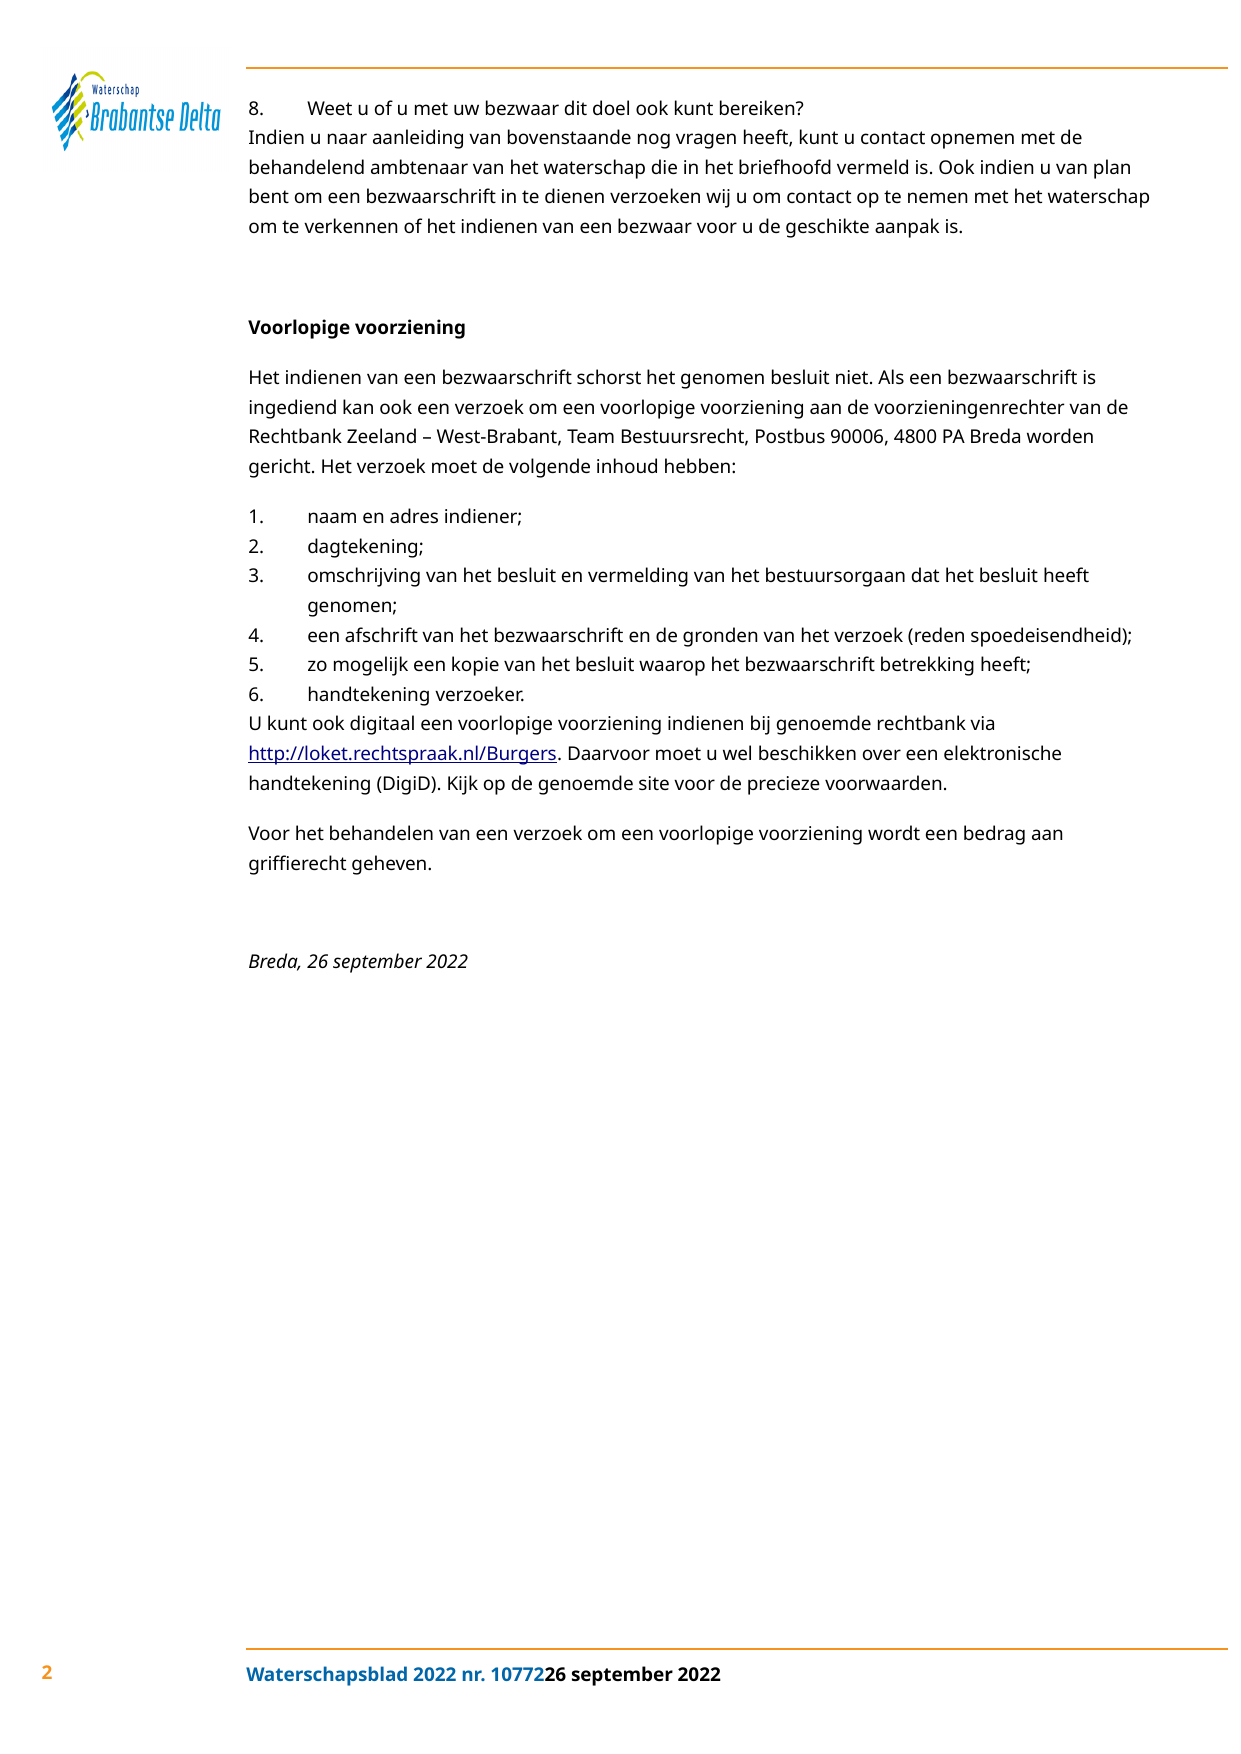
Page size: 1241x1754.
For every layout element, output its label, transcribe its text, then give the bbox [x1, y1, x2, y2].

list omschrijving van het besluit en vermelding van het bestuursorgaan dat het besluit heeft genomen; [248, 563, 1152, 618]
list dagtekening; [248, 533, 1152, 559]
text Voor het behandelen van een verzoek om een voorlopige voorziening wordt een bedrag aan griffierecht geheven. [248, 820, 1152, 876]
list handtekening verzoeker. [248, 681, 1152, 707]
list Weet u of u met uw bezwaar dit doel ook kunt bereiken? [248, 95, 1152, 121]
list zo mogelijk een kopie van het besluit waarop het bezwaarschrift betrekking heeft; [248, 651, 1152, 677]
text Voorlopige voorziening [248, 314, 1152, 340]
list een afschrift van het bezwaarschrift en de gronden van het verzoek (reden spoedeisendheid); [248, 622, 1152, 648]
picture [41, 47, 231, 172]
text U kunt ook digitaal een voorlopige voorziening indienen bij genoemde rechtbank via http://loket.rechtspraak.nl/Burgers. Daarvoor moet u wel beschikken over een elektronische handtekening (DigiD). Kijk op de genoemde site voor de precieze voorwaarden. [248, 711, 1152, 796]
text Indien u naar aanleiding van bovenstaande nog vragen heeft, kunt u contact opnemen met de behandelend ambtenaar van het waterschap die in het briefhoofd vermeld is. Ook indien u van plan bent om een bezwaarschrift in te dienen verzoeken wij u om contact op te nemen met het waterschap om te verkennen of het indienen van een bezwaar voor u de geschikte aanpak is. [248, 124, 1152, 239]
list naam en adres indiener; [248, 503, 1152, 529]
text Breda, 26 september 2022 [248, 948, 1152, 974]
text Het indienen van een bezwaarschrift schorst het genomen besluit niet. Als een bezwaarschrift is ingediend kan ook een verzoek om een voorlopige voorziening aan de voorzieningenrechter van de Rechtbank Zeeland – West-Brabant, Team Bestuursrecht, Postbus 90006, 4800 PA Breda worden gericht. Het verzoek moet de volgende inhoud hebben: [248, 364, 1152, 479]
